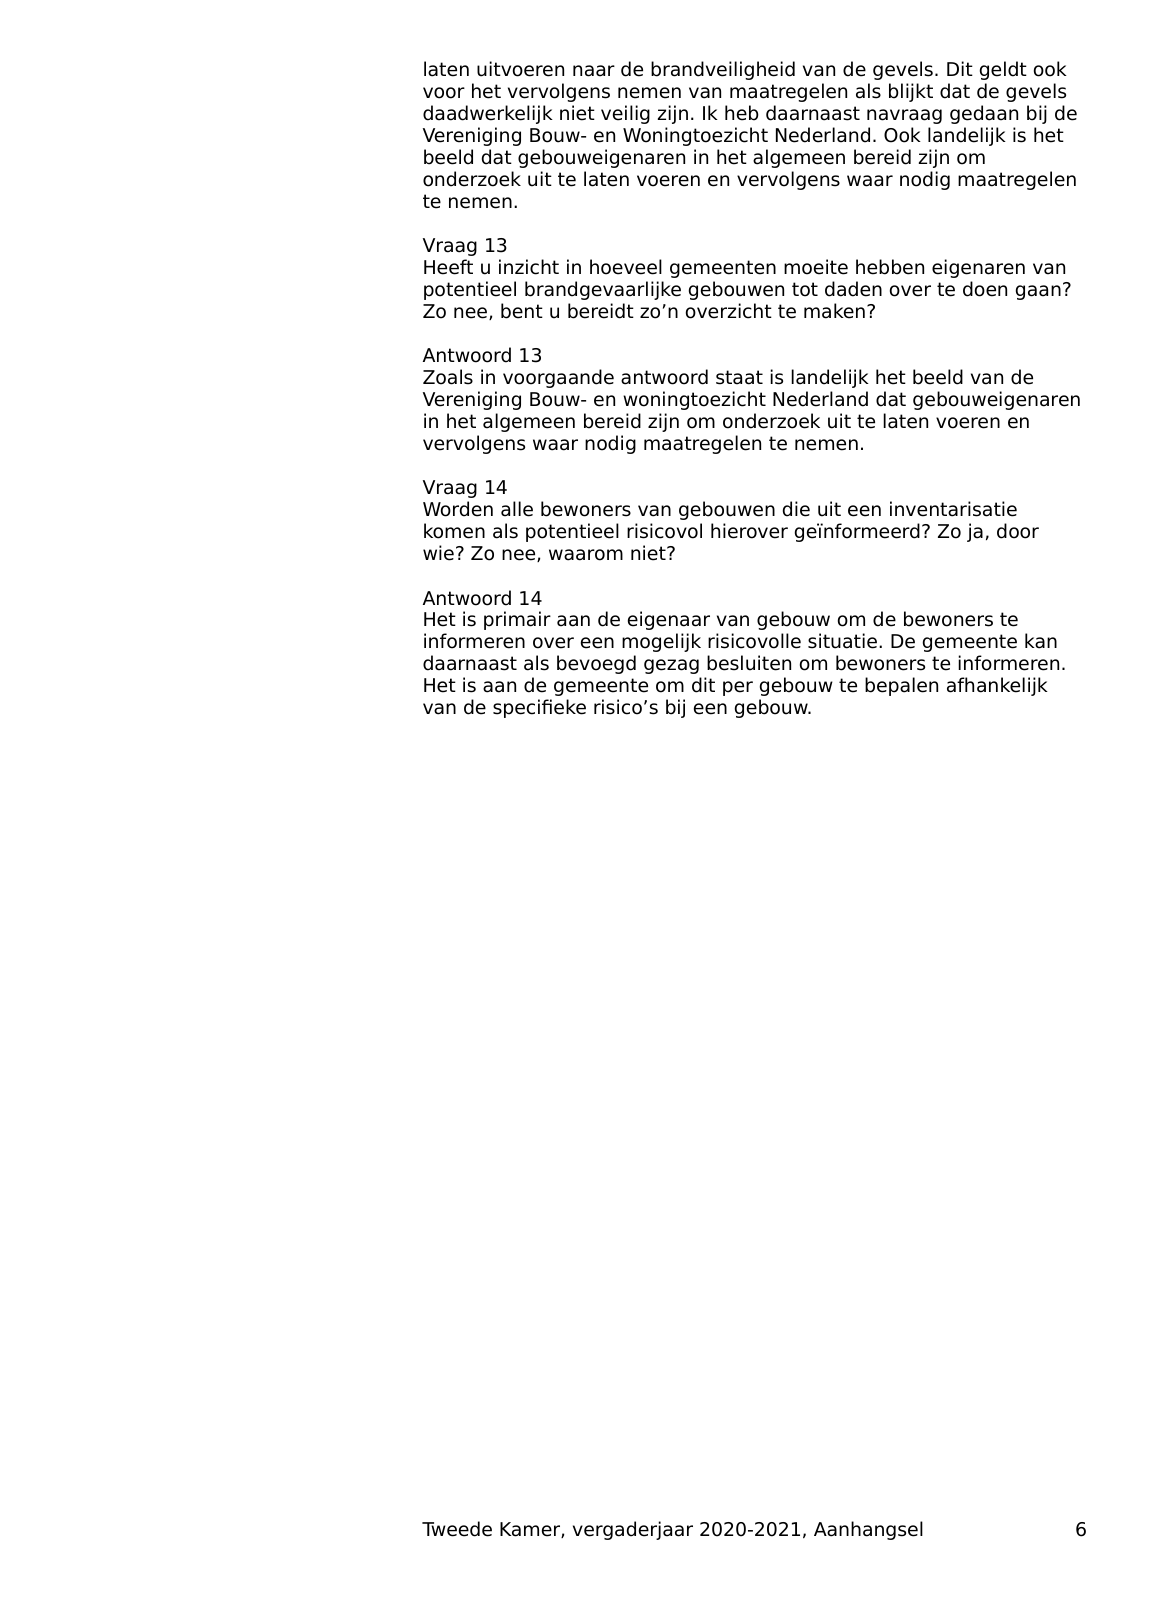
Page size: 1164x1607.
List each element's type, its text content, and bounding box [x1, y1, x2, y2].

text Antwoord 14 [422, 587, 1087, 609]
text Zoals in voorgaande antwoord staat is landelijk het beeld van de Vereniging Bouw- en woningtoezicht Nederland dat gebouweigenaren in het algemeen bereid zijn om onderzoek uit te laten voeren en vervolgens waar nodig maatregelen te nemen. [422, 367, 1087, 455]
text Het is primair aan de eigenaar van gebouw om de bewoners te informeren over een mogelijk risicovolle situatie. De gemeente kan daarnaast als bevoegd gezag besluiten om bewoners te informeren. Het is aan de gemeente om dit per gebouw te bepalen afhankelijk van de specifieke risico’s bij een gebouw. [422, 609, 1087, 719]
text laten uitvoeren naar de brandveiligheid van de gevels. Dit geldt ook voor het vervolgens nemen van maatregelen als blijkt dat de gevels daadwerkelijk niet veilig zijn. Ik heb daarnaast navraag gedaan bij de Vereniging Bouw- en Woningtoezicht Nederland. Ook landelijk is het beeld dat gebouweigenaren in het algemeen bereid zijn om onderzoek uit te laten voeren en vervolgens waar nodig maatregelen te nemen. [422, 59, 1087, 213]
text Vraag 14 [422, 477, 1087, 499]
text Antwoord 13 [422, 345, 1087, 367]
text Heeft u inzicht in hoeveel gemeenten moeite hebben eigenaren van potentieel brandgevaarlijke gebouwen tot daden over te doen gaan? Zo nee, bent u bereidt zo’n overzicht te maken? [422, 257, 1087, 323]
text Vraag 13 [422, 235, 1087, 257]
text Worden alle bewoners van gebouwen die uit een inventarisatie komen als potentieel risicovol hierover geïnformeerd? Zo ja, door wie? Zo nee, waarom niet? [422, 499, 1087, 565]
